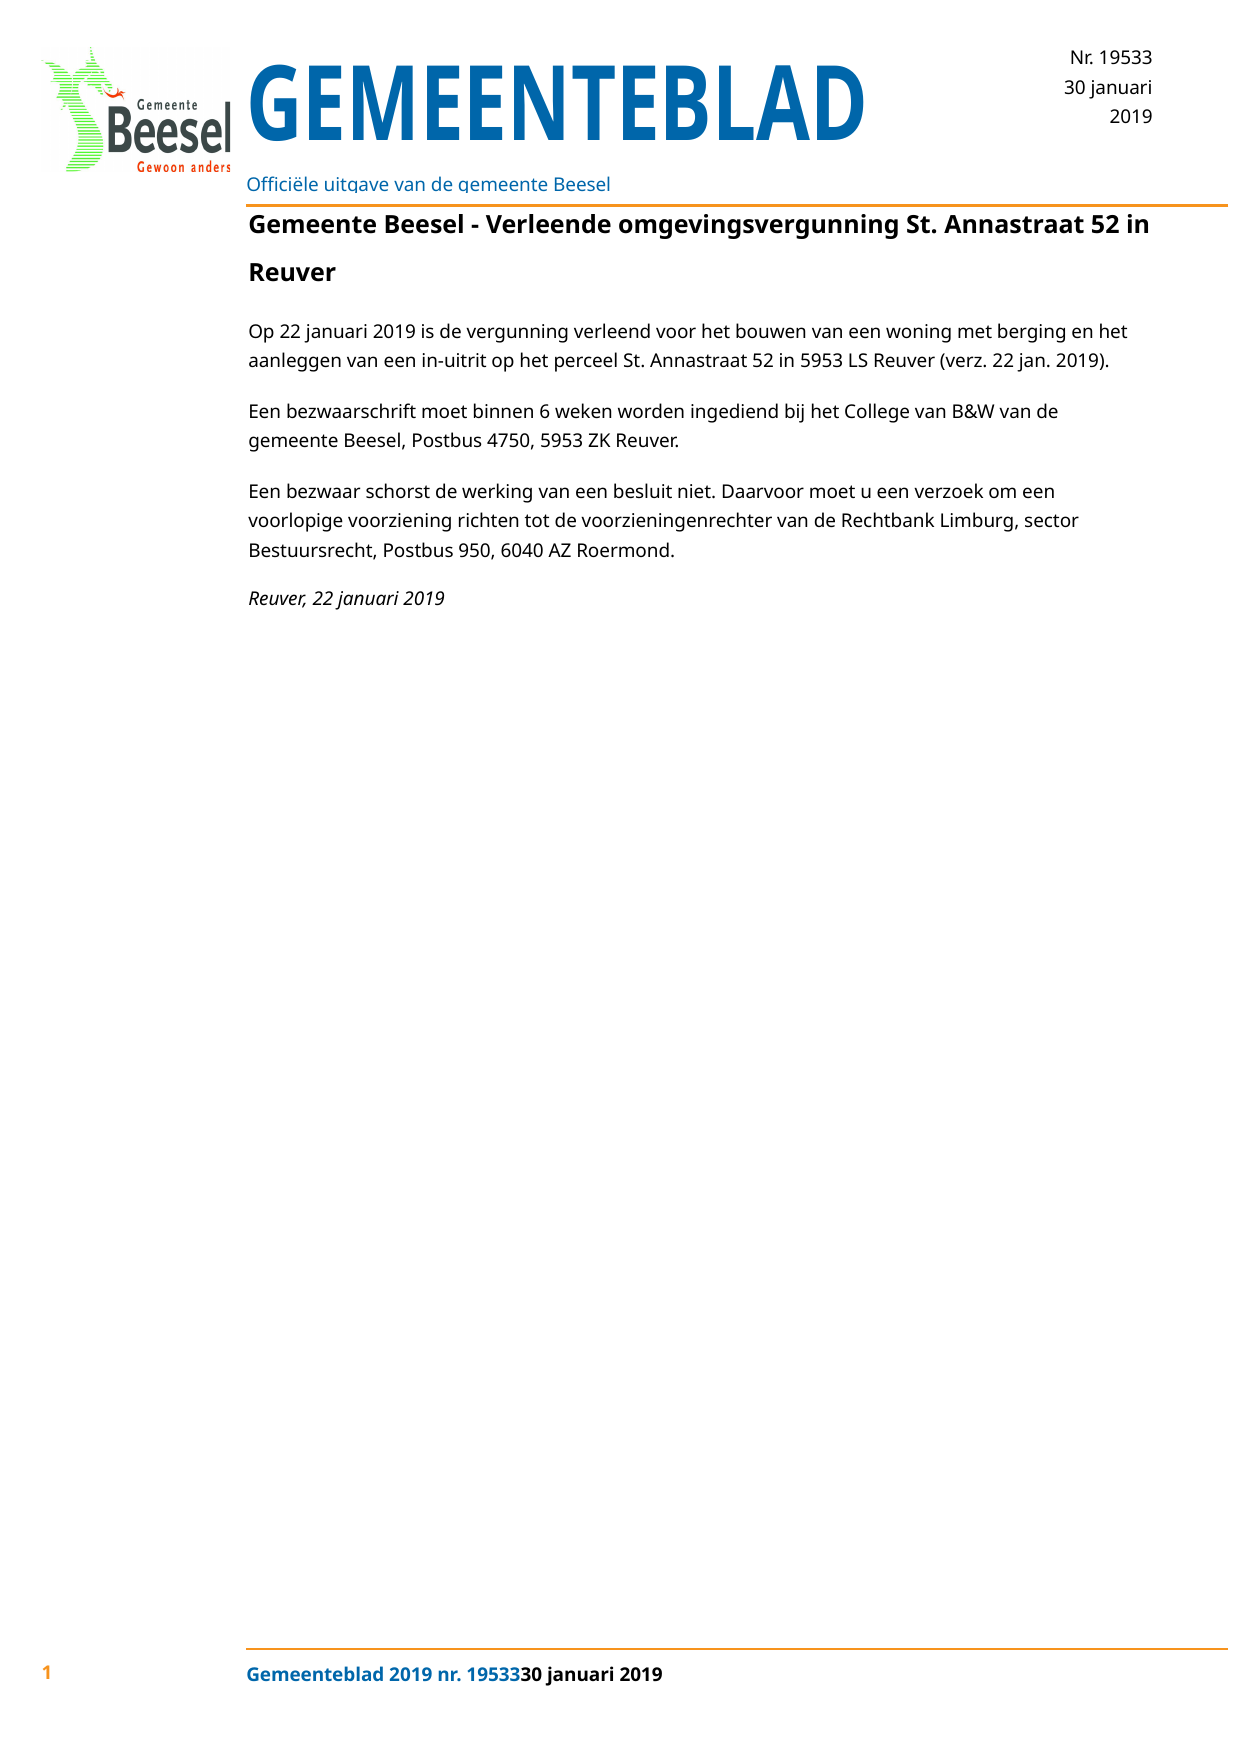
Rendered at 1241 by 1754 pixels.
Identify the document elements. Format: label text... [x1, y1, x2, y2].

text Een bezwaar schorst de werking van een besluit niet. Daarvoor moet u een verzoek om een voorlopige voorziening richten tot de voorzieningenrechter van de Rechtbank Limburg, sector Bestuursrecht, Postbus 950, 6040 AZ Roermond. [248, 478, 1152, 563]
text Gemeente Beesel - Verleende omgevingsvergunning St. Annastraat 52 in Reuver [248, 207, 1152, 288]
text Reuver, 22 januari 2019 [248, 585, 1152, 611]
picture [41, 47, 231, 172]
text Op 22 januari 2019 is de vergunning verleend voor het bouwen van een woning met berging en het aanleggen van een in-uitrit op het perceel St. Annastraat 52 in 5953 LS Reuver (verz. 22 jan. 2019). [248, 318, 1152, 373]
text Een bezwaarschrift moet binnen 6 weken worden ingediend bij het College van B&W van de gemeente Beesel, Postbus 4750, 5953 ZK Reuver. [248, 398, 1152, 453]
